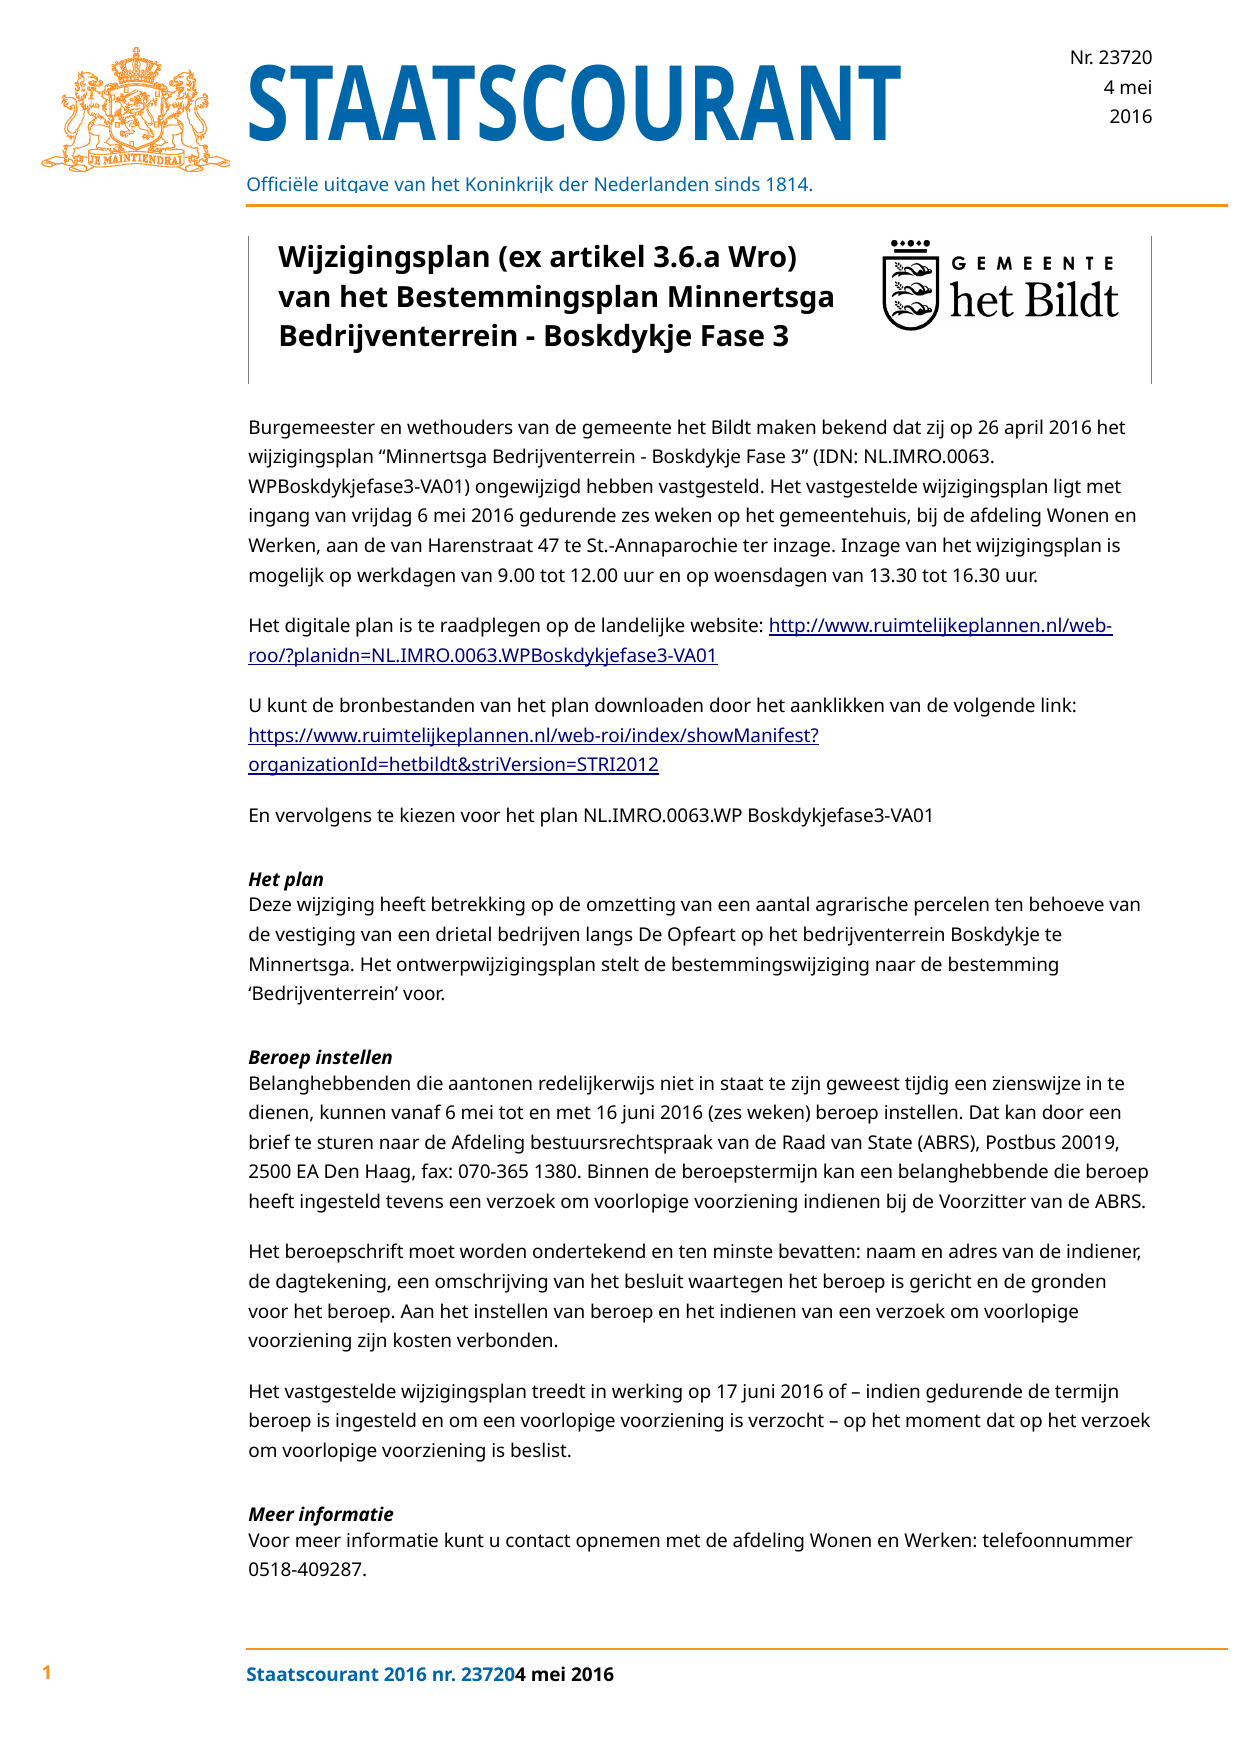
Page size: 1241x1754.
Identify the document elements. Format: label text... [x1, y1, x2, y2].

table_header Wijzigingsplan (ex artikel 3.6.a Wro) van het Bestemmingsplan Minnertsga Bedrijventerrein - Boskdykje Fase 3 [249, 236, 850, 384]
text Deze wijziging heeft betrekking op de omzetting van een aantal agrarische percelen ten behoeve van de vestiging van een drietal bedrijven langs De Opfeart op het bedrijventerrein Boskdykje te Minnertsga. Het ontwerpwijzigingsplan stelt de bestemmingswijziging naar de bestemming ‘Bedrijventerrein’ voor. [248, 892, 1152, 1006]
text Belanghebbenden die aantonen redelijkerwijs niet in staat te zijn geweest tijdig een zienswijze in te dienen, kunnen vanaf 6 mei tot en met 16 juni 2016 (zes weken) beroep instellen. Dat kan door een brief te sturen naar de Afdeling bestuursrechtspraak van de Raad van State (ABRS), Postbus 20019, 2500 EA Den Haag, fax: 070-365 1380. Binnen de beroepstermijn kan een belanghebbende die beroep heeft ingesteld tevens een verzoek om voorlopige voorziening indienen bij de Voorzitter van de ABRS. [248, 1070, 1152, 1214]
text Voor meer informatie kunt u contact opnemen met de afdeling Wonen en Werken: telefoonnummer 0518-409287. [248, 1527, 1152, 1582]
picture [882, 236, 1119, 332]
text U kunt de bronbestanden van het plan downloaden door het aanklikken van de volgende link: https://www.ruimtelijkeplannen.nl/web-roi/index/showManifest?organizationId=hetbildt&striVersion=STRI2012 [248, 692, 1152, 777]
text Burgemeester en wethouders van de gemeente het Bildt maken bekend dat zij op 26 april 2016 het wijzigingsplan “Minnertsga Bedrijventerrein - Boskdykje Fase 3” (IDN: NL.IMRO.0063. WPBoskdykjefase3-VA01) ongewijzigd hebben vastgesteld. Het vastgestelde wijzigingsplan ligt met ingang van vrijdag 6 mei 2016 gedurende zes weken op het gemeentehuis, bij de afdeling Wonen en Werken, aan de van Harenstraat 47 te St.-Annaparochie ter inzage. Inzage van het wijzigingsplan is mogelijk op werkdagen van 9.00 tot 12.00 uur en op woensdagen van 13.30 tot 16.30 uur. [248, 414, 1152, 588]
table_header [850, 236, 1151, 384]
text Het vastgestelde wijzigingsplan treedt in werking op 17 juni 2016 of – indien gedurende de termijn beroep is ingesteld en om een voorlopige voorziening is verzocht – op het moment dat op het verzoek om voorlopige voorziening is beslist. [248, 1378, 1152, 1463]
picture [41, 47, 231, 172]
text Het digitale plan is te raadplegen op de landelijke website: http://www.ruimtelijkeplannen.nl/web-roo/?planidn=NL.IMRO.0063.WPBoskdykjefase3-VA01 [248, 612, 1152, 668]
text En vervolgens te kiezen voor het plan NL.IMRO.0063.WP Boskdykjefase3-VA01 [248, 802, 1152, 828]
text Meer informatie [248, 1501, 1152, 1527]
text Het beroepschrift moet worden ondertekend en ten minste bevatten: naam en adres van de indiener, de dagtekening, een omschrijving van het besluit waartegen het beroep is gericht en de gronden voor het beroep. Aan het instellen van beroep en het indienen van een verzoek om voorlopige voorziening zijn kosten verbonden. [248, 1239, 1152, 1353]
text Het plan [248, 866, 1152, 892]
text Beroep instellen [248, 1044, 1152, 1070]
